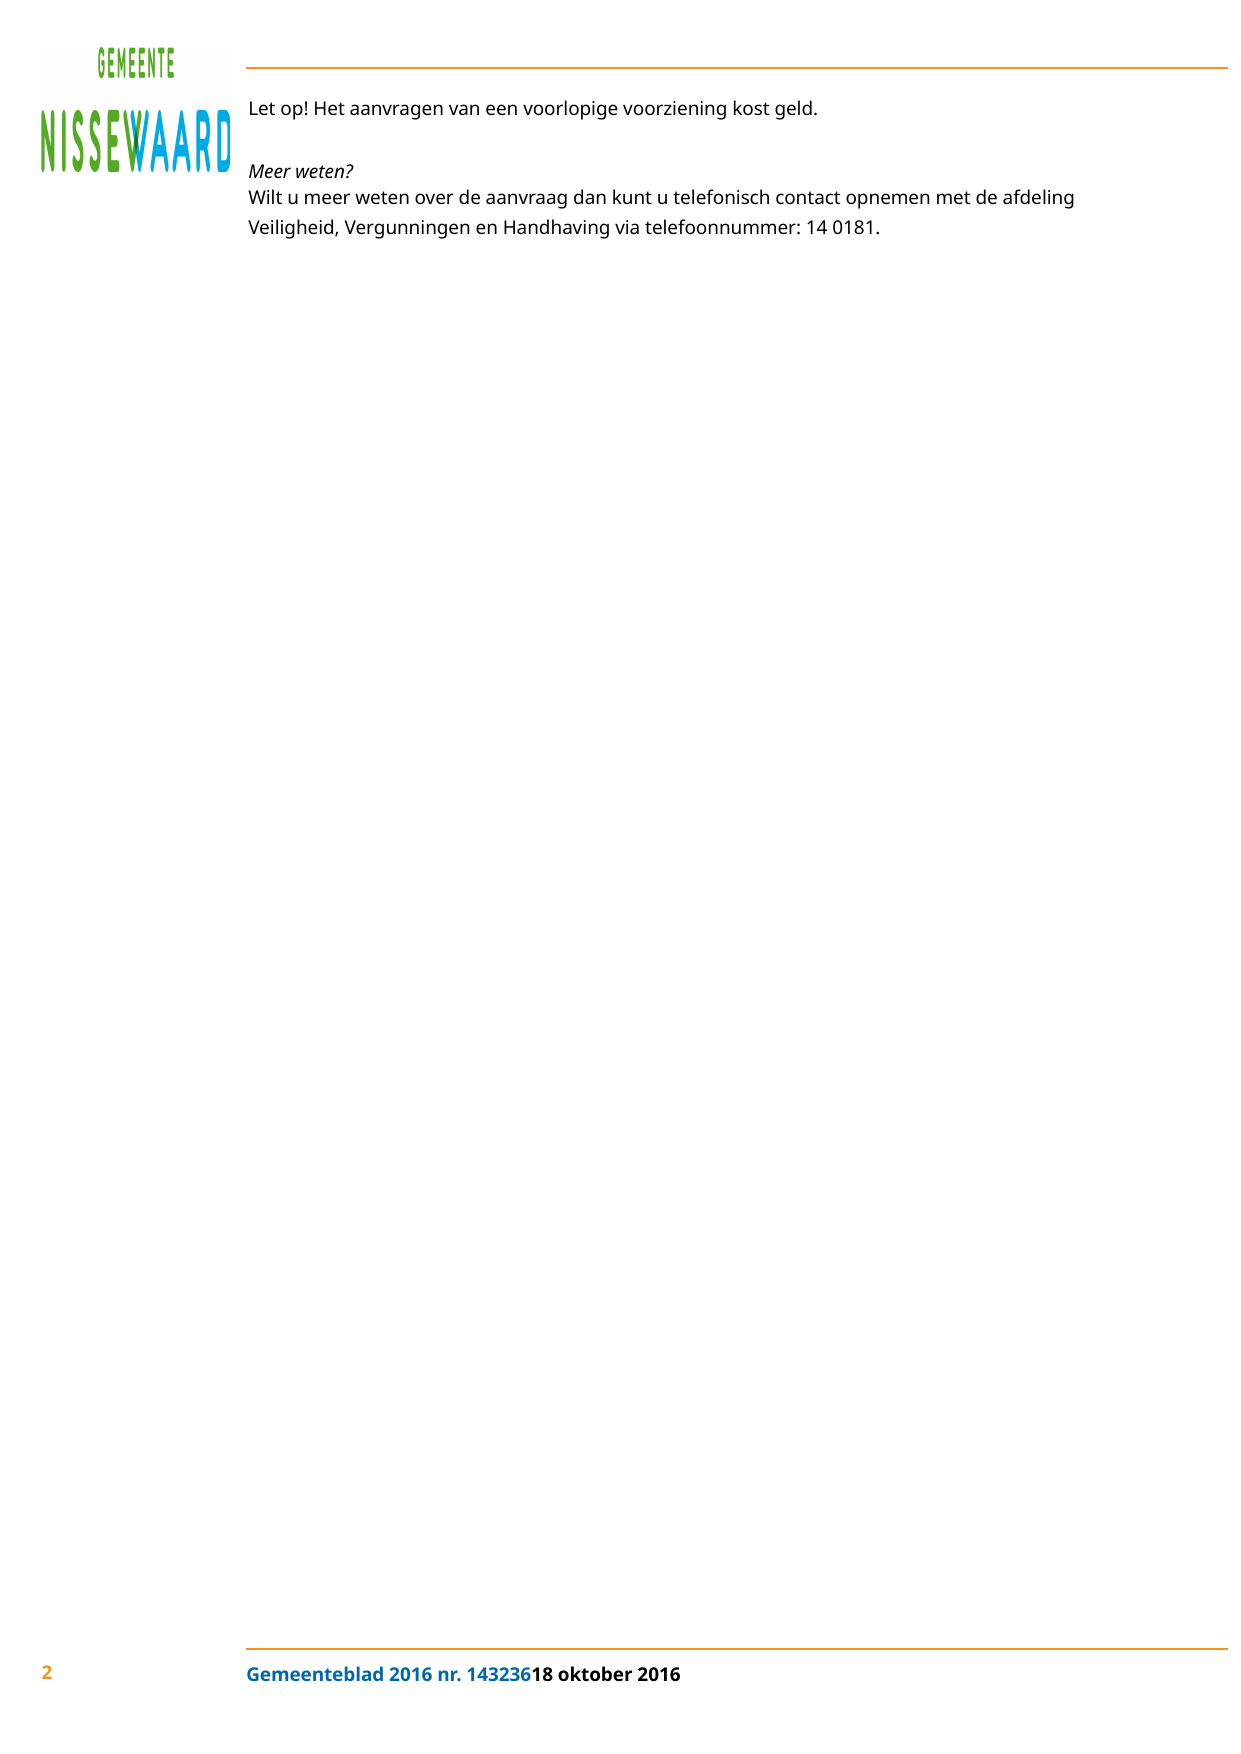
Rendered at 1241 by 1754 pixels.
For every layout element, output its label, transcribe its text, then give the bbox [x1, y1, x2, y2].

text Let op! Het aanvragen van een voorlopige voorziening kost geld. [248, 95, 1152, 121]
picture [222, 122, 227, 160]
picture [154, 157, 165, 172]
text Wilt u meer weten over de aanvraag dan kunt u telefonisch contact opnemen met de afdeling Veiligheid, Vergunningen en Handhaving via telefoonnummer: 14 0181. [248, 184, 1152, 240]
text Meer weten? [248, 159, 1152, 184]
picture [200, 151, 206, 172]
picture [201, 122, 206, 138]
picture [176, 157, 187, 172]
picture [41, 47, 231, 172]
